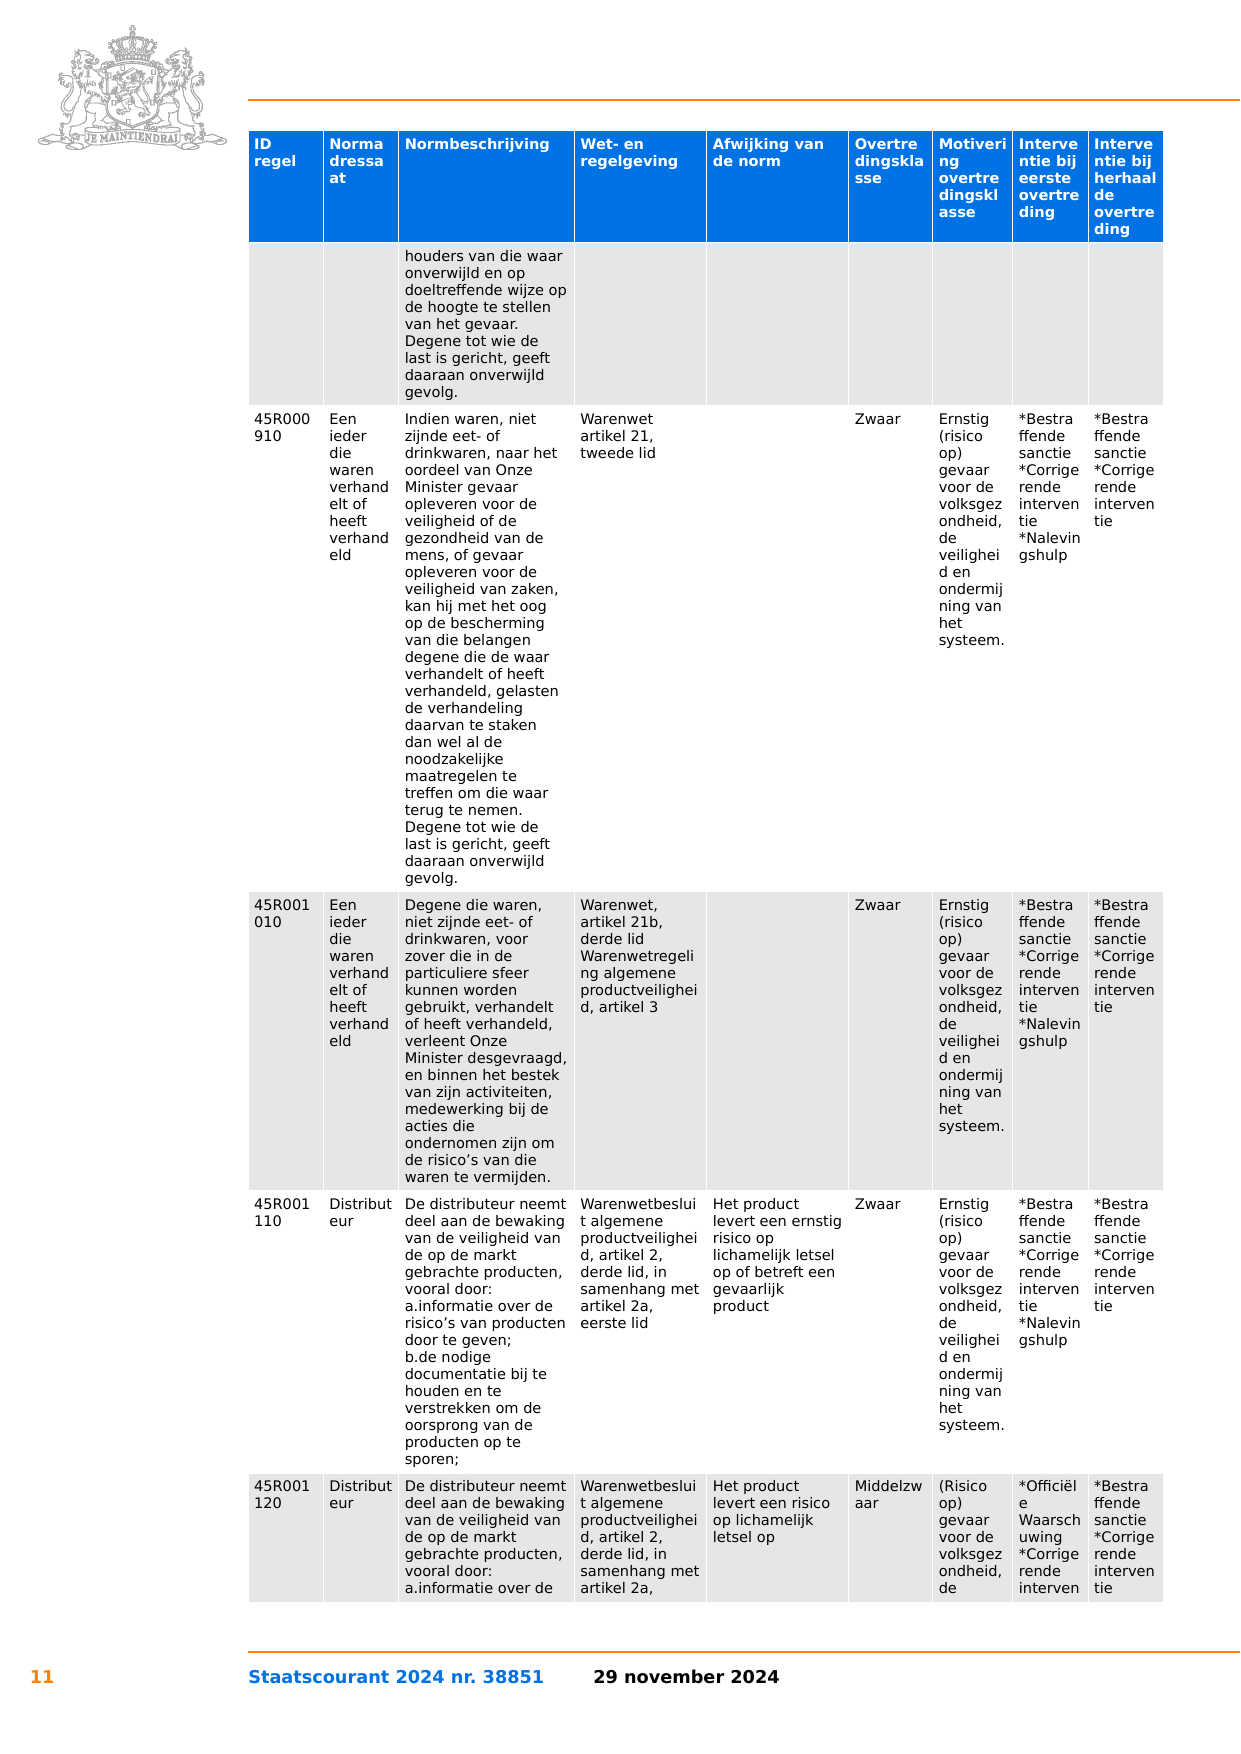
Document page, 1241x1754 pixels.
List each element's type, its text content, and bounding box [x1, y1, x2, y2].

table_cell *Bestraffende sanctie *Corrigerende interventie *Nalevingshulp [1013, 892, 1088, 1190]
table_cell Indien waren, niet zijnde eet- of drinkwaren, naar het oordeel van Onze Minister gevaar opleveren voor de veiligheid of de gezondheid van de mens, of gevaar opleveren voor de veiligheid van zaken, kan hij met het oog op de bescherming van die belangen degene die de waar verhandelt of heeft verhandeld, gelasten de verhandeling daarvan te staken dan wel al de noodzakelijke maatregelen te treffen om die waar terug te nemen. Degene tot wie de last is gericht, geeft daaraan onverwijld gevolg. [399, 406, 574, 891]
table_cell De distributeur neemt deel aan de bewaking van de veiligheid van de op de markt gebrachte producten, vooral door: a.informatie over de [399, 1474, 574, 1602]
table_cell houders van die waar onverwijld en op doeltreffende wijze op de hoogte te stellen van het gevaar. Degene tot wie de last is gericht, geeft daaraan onverwijld gevolg. [399, 243, 574, 405]
table_cell Zwaar [849, 892, 932, 1190]
table_cell Een ieder die waren verhandelt of heeft verhandeld [324, 892, 398, 1190]
table_cell Ernstig (risico op) gevaar voor de volksgezondheid, de veiligheid en ondermijning van het systeem. [933, 1191, 1012, 1472]
table_cell Distributeur [324, 1474, 398, 1602]
table_cell Warenwetbesluit algemene productveiligheid, artikel 2, derde lid, in samenhang met artikel 2a, eerste lid [575, 1191, 706, 1472]
table_header Interventie bij herhaalde overtreding [1089, 131, 1163, 242]
table_header Afwijking van de norm [707, 131, 848, 242]
table_cell (Risico op) gevaar voor de volksgezondheid, de [933, 1474, 1012, 1602]
table_cell [324, 243, 398, 405]
table_cell Ernstig (risico op) gevaar voor de volksgezondheid, de veiligheid en ondermijning van het systeem. [933, 892, 1012, 1190]
table_cell Middelzwaar [849, 1474, 932, 1602]
table_cell 45R001110 [249, 1191, 323, 1472]
table_cell 45R001120 [249, 1474, 323, 1602]
table_cell *Bestraffende sanctie *Corrigerende interventie *Nalevingshulp [1013, 406, 1088, 891]
table_cell *Bestraffende sanctie *Corrigerende interventie [1089, 1474, 1163, 1602]
table_cell *Bestraffende sanctie *Corrigerende interventie [1089, 406, 1163, 891]
table_header Normbeschrijving [399, 131, 574, 242]
table_cell 45R001010 [249, 892, 323, 1190]
table_header Normadressaat [324, 131, 398, 242]
table_cell Degene die waren, niet zijnde eet- of drinkwaren, voor zover die in de particuliere sfeer kunnen worden gebruikt, verhandelt of heeft verhandeld, verleent Onze Minister desgevraagd, en binnen het bestek van zijn activiteiten, medewerking bij de acties die ondernomen zijn om de risico’s van die waren te vermijden. [399, 892, 574, 1190]
table_header Overtredingsklasse [849, 131, 932, 242]
table_cell [707, 243, 848, 405]
table_cell [707, 892, 848, 1190]
table_cell [1089, 243, 1163, 405]
table_cell Zwaar [849, 406, 932, 891]
table_cell *Officiële Waarschuwing *Corrigerende interven [1013, 1474, 1088, 1602]
table_header Interventie bij eerste overtreding [1013, 131, 1088, 242]
table_cell [575, 243, 706, 405]
table_cell Het product levert een ernstig risico op lichamelijk letsel op of betreft een gevaarlijk product [707, 1191, 848, 1472]
table_header Motivering overtredingsklasse [933, 131, 1012, 242]
table_cell *Bestraffende sanctie *Corrigerende interventie [1089, 1191, 1163, 1472]
table_header ID regel [249, 131, 323, 242]
table_cell Distributeur [324, 1191, 398, 1472]
table_cell [707, 406, 848, 891]
table_cell Een ieder die waren verhandelt of heeft verhandeld [324, 406, 398, 891]
table_cell Warenwet, artikel 21b, derde lid Warenwetregeling algemene productveiligheid, artikel 3 [575, 892, 706, 1190]
table_cell *Bestraffende sanctie *Corrigerende interventie [1089, 892, 1163, 1190]
picture [38, 25, 227, 150]
table_cell [249, 243, 323, 405]
table_cell Ernstig (risico op) gevaar voor de volksgezondheid, de veiligheid en ondermijning van het systeem. [933, 406, 1012, 891]
table_header Wet- en regelgeving [575, 131, 706, 242]
table_cell Het product levert een risico op lichamelijk letsel op [707, 1474, 848, 1602]
table_cell De distributeur neemt deel aan de bewaking van de veiligheid van de op de markt gebrachte producten, vooral door: a.informatie over de risico’s van producten door te geven; b.de nodige documentatie bij te houden en te verstrekken om de oorsprong van de producten op te sporen; [399, 1191, 574, 1472]
table_cell [1013, 243, 1088, 405]
table_cell *Bestraffende sanctie *Corrigerende interventie *Nalevingshulp [1013, 1191, 1088, 1472]
table_cell Zwaar [849, 1191, 932, 1472]
table_cell [933, 243, 1012, 405]
table_cell Warenwetbesluit algemene productveiligheid, artikel 2, derde lid, in samenhang met artikel 2a, [575, 1474, 706, 1602]
table_cell 45R000910 [249, 406, 323, 891]
table_cell Warenwet artikel 21, tweede lid [575, 406, 706, 891]
table_cell [849, 243, 932, 405]
